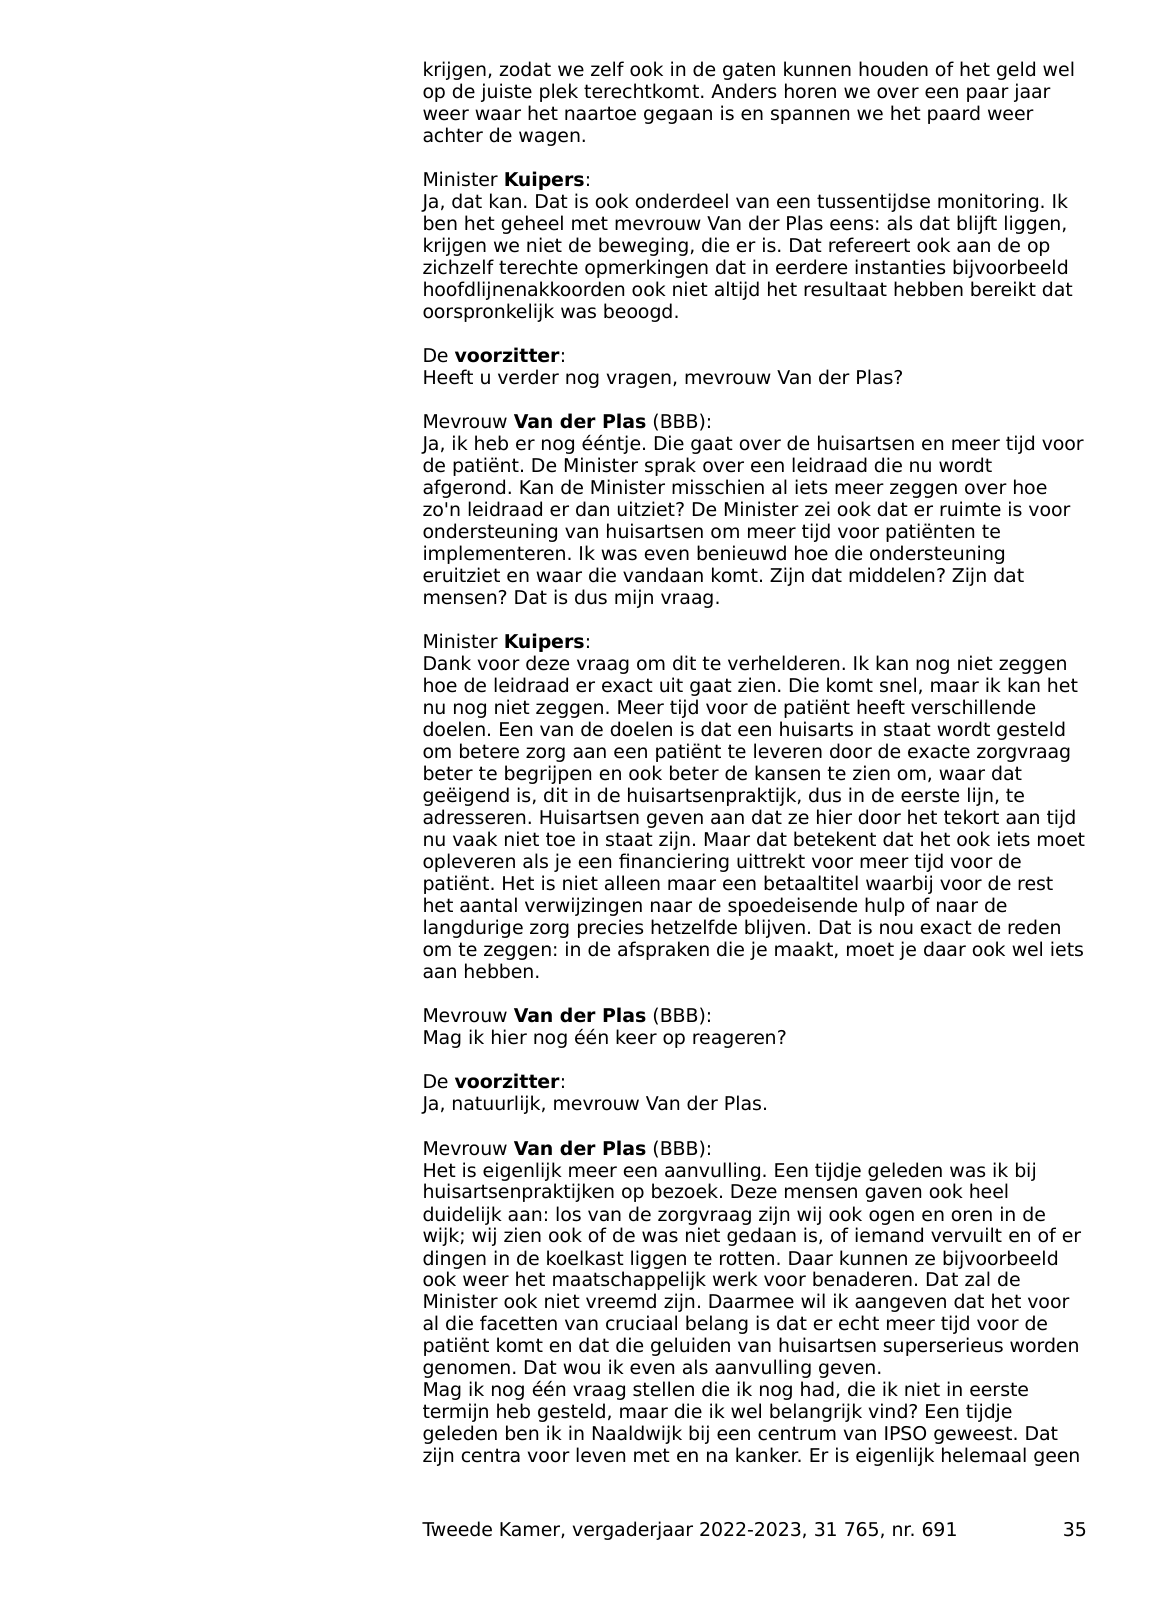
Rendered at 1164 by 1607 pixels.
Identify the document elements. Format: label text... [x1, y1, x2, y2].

text Mevrouw Van der Plas (BBB): [422, 1137, 1087, 1159]
text Ja, natuurlijk, mevrouw Van der Plas. [422, 1093, 1087, 1115]
text Mevrouw Van der Plas (BBB): [422, 411, 1087, 433]
text Dank voor deze vraag om dit te verhelderen. Ik kan nog niet zeggen hoe de leidraad er exact uit gaat zien. Die komt snel, maar ik kan het nu nog niet zeggen. Meer tijd voor de patiënt heeft verschillende doelen. Een van de doelen is dat een huisarts in staat wordt gesteld om betere zorg aan een patiënt te leveren door de exacte zorgvraag beter te begrijpen en ook beter de kansen te zien om, waar dat geëigend is, dit in de huisartsenpraktijk, dus in de eerste lijn, te adresseren. Huisartsen geven aan dat ze hier door het tekort aan tijd nu vaak niet toe in staat zijn. Maar dat betekent dat het ook iets moet opleveren als je een financiering uittrekt voor meer tijd voor de patiënt. Het is niet alleen maar een betaaltitel waarbij voor de rest het aantal verwijzingen naar de spoedeisende hulp of naar de langdurige zorg precies hetzelfde blijven. Dat is nou exact de reden om te zeggen: in de afspraken die je maakt, moet je daar ook wel iets aan hebben. [422, 653, 1087, 983]
text Heeft u verder nog vragen, mevrouw Van der Plas? [422, 367, 1087, 389]
text De voorzitter: [422, 345, 1087, 367]
text Mag ik nog één vraag stellen die ik nog had, die ik niet in eerste termijn heb gesteld, maar die ik wel belangrijk vind? Een tijdje geleden ben ik in Naaldwijk bij een centrum van IPSO geweest. Dat zijn centra voor leven met en na kanker. Er is eigenlijk helemaal geen [422, 1379, 1087, 1467]
text Ja, dat kan. Dat is ook onderdeel van een tussentijdse monitoring. Ik ben het geheel met mevrouw Van der Plas eens: als dat blijft liggen, krijgen we niet de beweging, die er is. Dat refereert ook aan de op zichzelf terechte opmerkingen dat in eerdere instanties bijvoorbeeld hoofdlijnenakkoorden ook niet altijd het resultaat hebben bereikt dat oorspronkelijk was beoogd. [422, 191, 1087, 323]
text Mevrouw Van der Plas (BBB): [422, 1005, 1087, 1027]
text Minister Kuipers: [422, 169, 1087, 191]
text krijgen, zodat we zelf ook in de gaten kunnen houden of het geld wel op de juiste plek terechtkomt. Anders horen we over een paar jaar weer waar het naartoe gegaan is en spannen we het paard weer achter de wagen. [422, 59, 1087, 147]
text Minister Kuipers: [422, 631, 1087, 653]
text De voorzitter: [422, 1071, 1087, 1093]
text Ja, ik heb er nog ééntje. Die gaat over de huisartsen en meer tijd voor de patiënt. De Minister sprak over een leidraad die nu wordt afgerond. Kan de Minister misschien al iets meer zeggen over hoe zo'n leidraad er dan uitziet? De Minister zei ook dat er ruimte is voor ondersteuning van huisartsen om meer tijd voor patiënten te implementeren. Ik was even benieuwd hoe die ondersteuning eruitziet en waar die vandaan komt. Zijn dat middelen? Zijn dat mensen? Dat is dus mijn vraag. [422, 433, 1087, 609]
text Het is eigenlijk meer een aanvulling. Een tijdje geleden was ik bij huisartsenpraktijken op bezoek. Deze mensen gaven ook heel duidelijk aan: los van de zorgvraag zijn wij ook ogen en oren in de wijk; wij zien ook of de was niet gedaan is, of iemand vervuilt en of er dingen in de koelkast liggen te rotten. Daar kunnen ze bijvoorbeeld ook weer het maatschappelijk werk voor benaderen. Dat zal de Minister ook niet vreemd zijn. Daarmee wil ik aangeven dat het voor al die facetten van cruciaal belang is dat er echt meer tijd voor de patiënt komt en dat die geluiden van huisartsen superserieus worden genomen. Dat wou ik even als aanvulling geven. [422, 1159, 1087, 1379]
text Mag ik hier nog één keer op reageren? [422, 1027, 1087, 1049]
